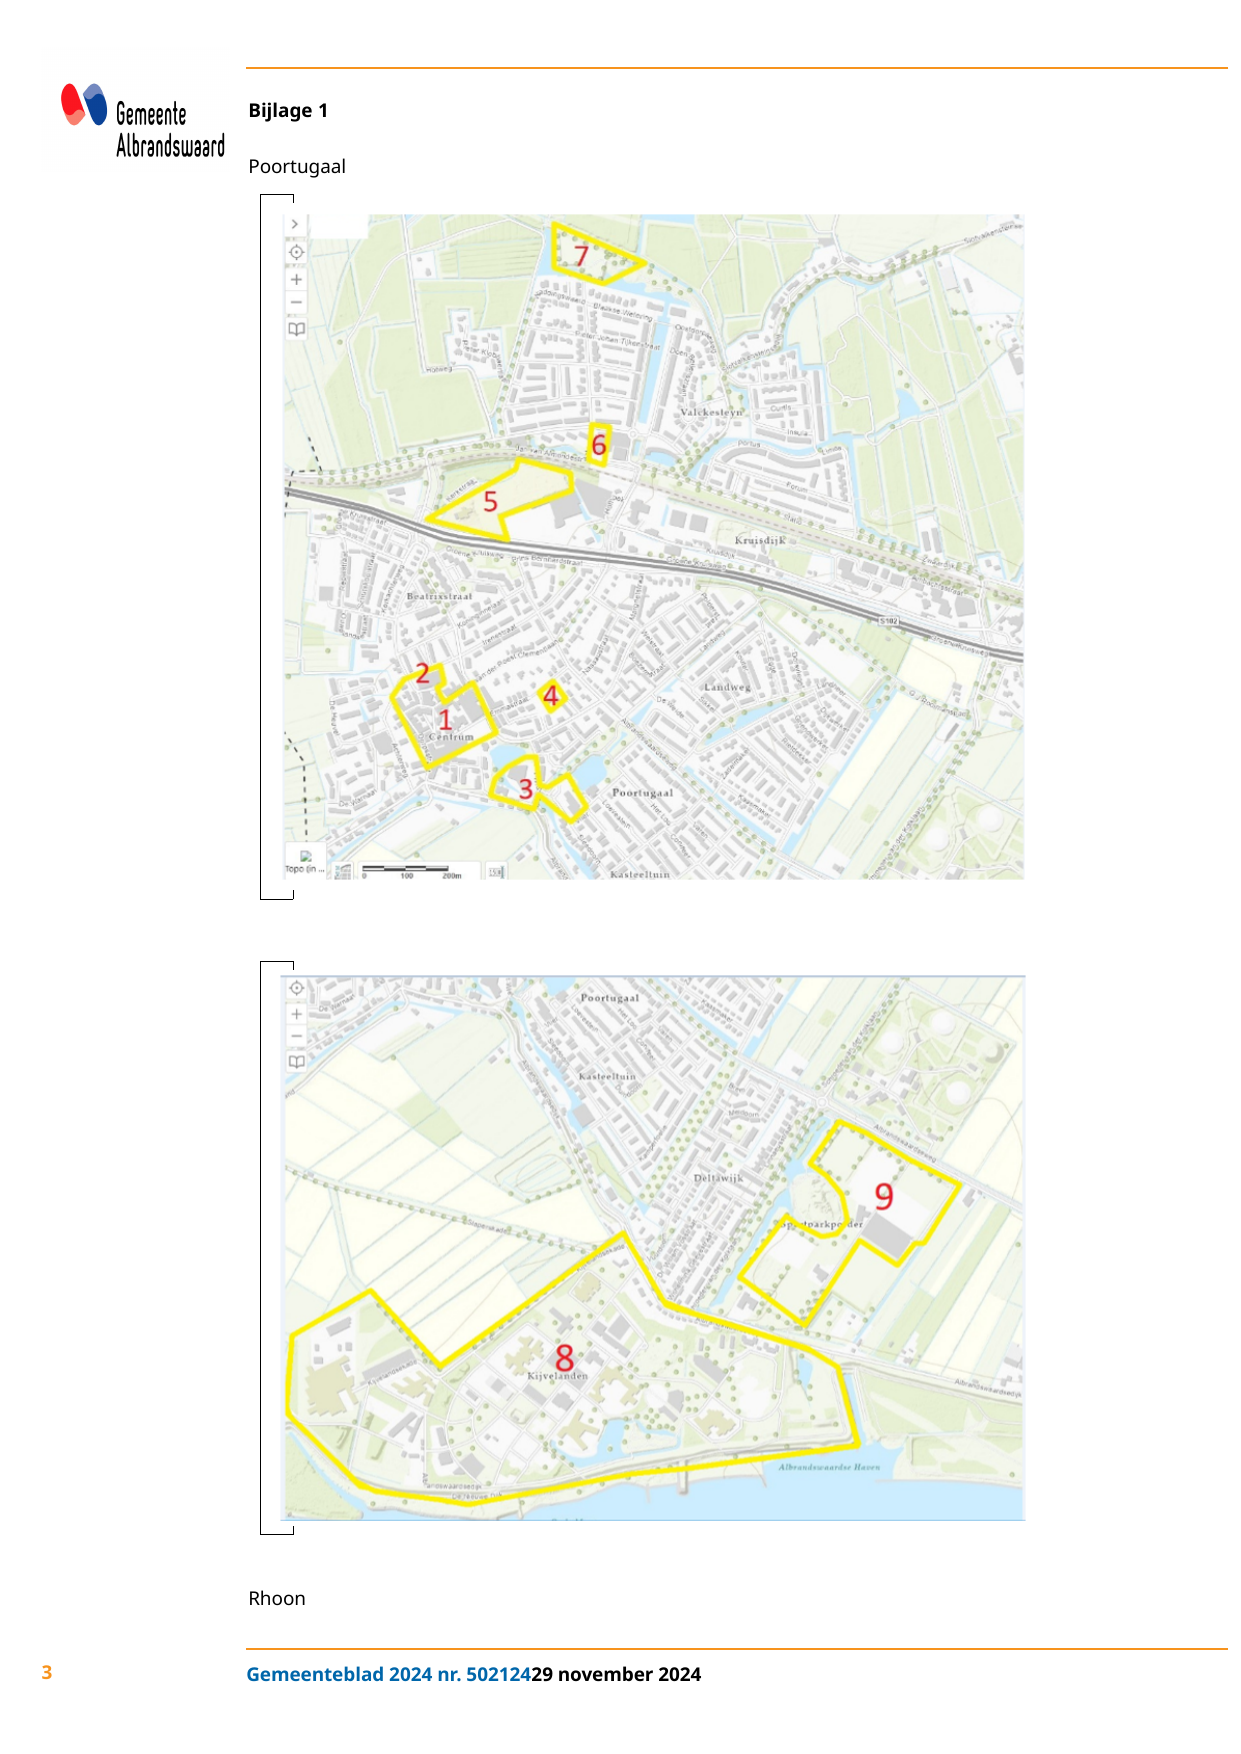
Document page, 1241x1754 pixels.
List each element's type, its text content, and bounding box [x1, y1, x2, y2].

picture [41, 47, 231, 172]
text Bijlage 1 [248, 95, 1152, 123]
text Poortugaal [248, 153, 1152, 179]
picture [268, 203, 1036, 890]
picture [268, 970, 1036, 1526]
text Rhoon [248, 1585, 1152, 1611]
